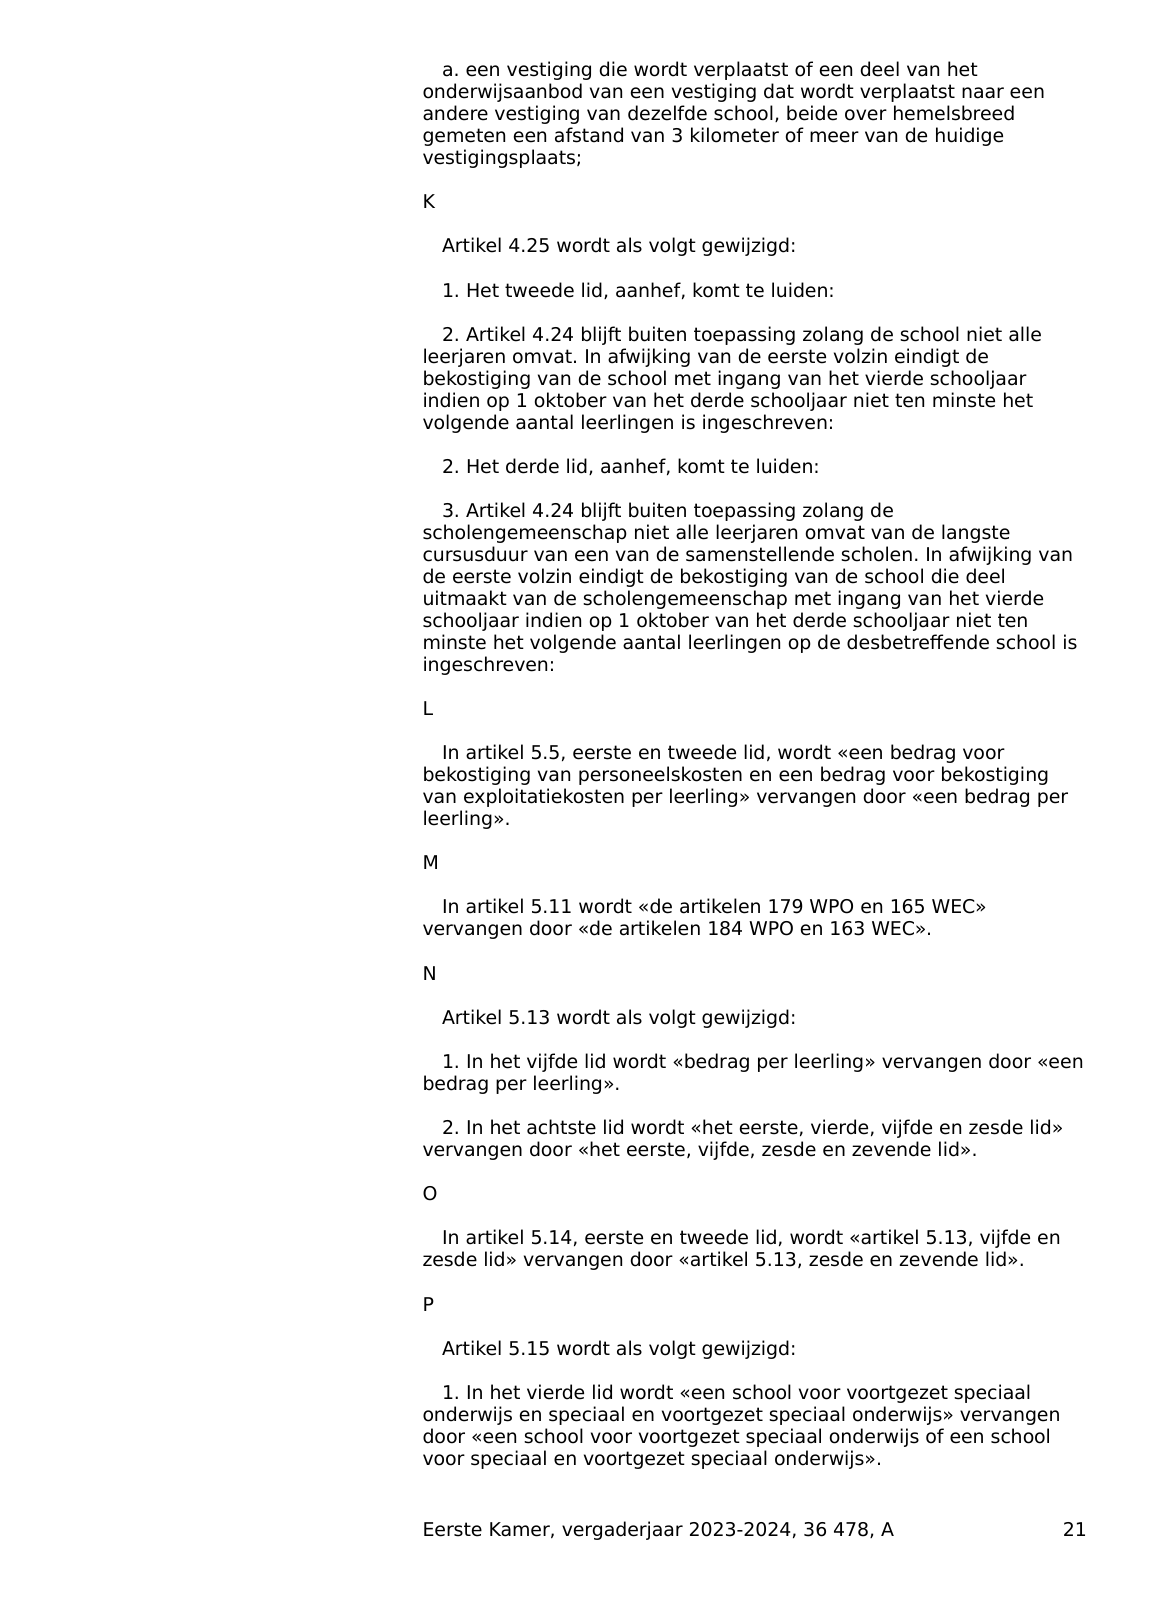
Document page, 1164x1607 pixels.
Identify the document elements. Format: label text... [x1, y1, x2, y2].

text 1. Het tweede lid, aanhef, komt te luiden: [422, 279, 1087, 301]
text 2. Het derde lid, aanhef, komt te luiden: [422, 456, 1087, 478]
text Artikel 5.13 wordt als volgt gewijzigd: [422, 1007, 1087, 1029]
text 1. In het vierde lid wordt «een school voor voortgezet speciaal onderwijs en speciaal en voortgezet speciaal onderwijs» vervangen door «een school voor voortgezet speciaal onderwijs of een school voor speciaal en voortgezet speciaal onderwijs». [422, 1382, 1087, 1470]
text 2. In het achtste lid wordt «het eerste, vierde, vijfde en zesde lid» vervangen door «het eerste, vijfde, zesde en zevende lid». [422, 1117, 1087, 1161]
text L [422, 698, 1087, 720]
text O [422, 1183, 1087, 1205]
text 1. In het vijfde lid wordt «bedrag per leerling» vervangen door «een bedrag per leerling». [422, 1051, 1087, 1095]
text N [422, 962, 1087, 984]
text P [422, 1293, 1087, 1315]
text In artikel 5.11 wordt «de artikelen 179 WPO en 165 WEC» vervangen door «de artikelen 184 WPO en 163 WEC». [422, 896, 1087, 940]
text Artikel 4.25 wordt als volgt gewijzigd: [422, 235, 1087, 257]
text M [422, 852, 1087, 874]
text 3. Artikel 4.24 blijft buiten toepassing zolang de scholengemeenschap niet alle leerjaren omvat van de langste cursusduur van een van de samenstellende scholen. In afwijking van de eerste volzin eindigt de bekostiging van de school die deel uitmaakt van de scholengemeenschap met ingang van het vierde schooljaar indien op 1 oktober van het derde schooljaar niet ten minste het volgende aantal leerlingen op de desbetreffende school is ingeschreven: [422, 500, 1087, 676]
text In artikel 5.5, eerste en tweede lid, wordt «een bedrag voor bekostiging van personeelskosten en een bedrag voor bekostiging van exploitatiekosten per leerling» vervangen door «een bedrag per leerling». [422, 742, 1087, 830]
text K [422, 191, 1087, 213]
text Artikel 5.15 wordt als volgt gewijzigd: [422, 1338, 1087, 1359]
text a. een vestiging die wordt verplaatst of een deel van het onderwijsaanbod van een vestiging dat wordt verplaatst naar een andere vestiging van dezelfde school, beide over hemelsbreed gemeten een afstand van 3 kilometer of meer van de huidige vestigingsplaats; [422, 59, 1087, 169]
text 2. Artikel 4.24 blijft buiten toepassing zolang de school niet alle leerjaren omvat. In afwijking van de eerste volzin eindigt de bekostiging van de school met ingang van het vierde schooljaar indien op 1 oktober van het derde schooljaar niet ten minste het volgende aantal leerlingen is ingeschreven: [422, 324, 1087, 433]
text In artikel 5.14, eerste en tweede lid, wordt «artikel 5.13, vijfde en zesde lid» vervangen door «artikel 5.13, zesde en zevende lid». [422, 1227, 1087, 1271]
